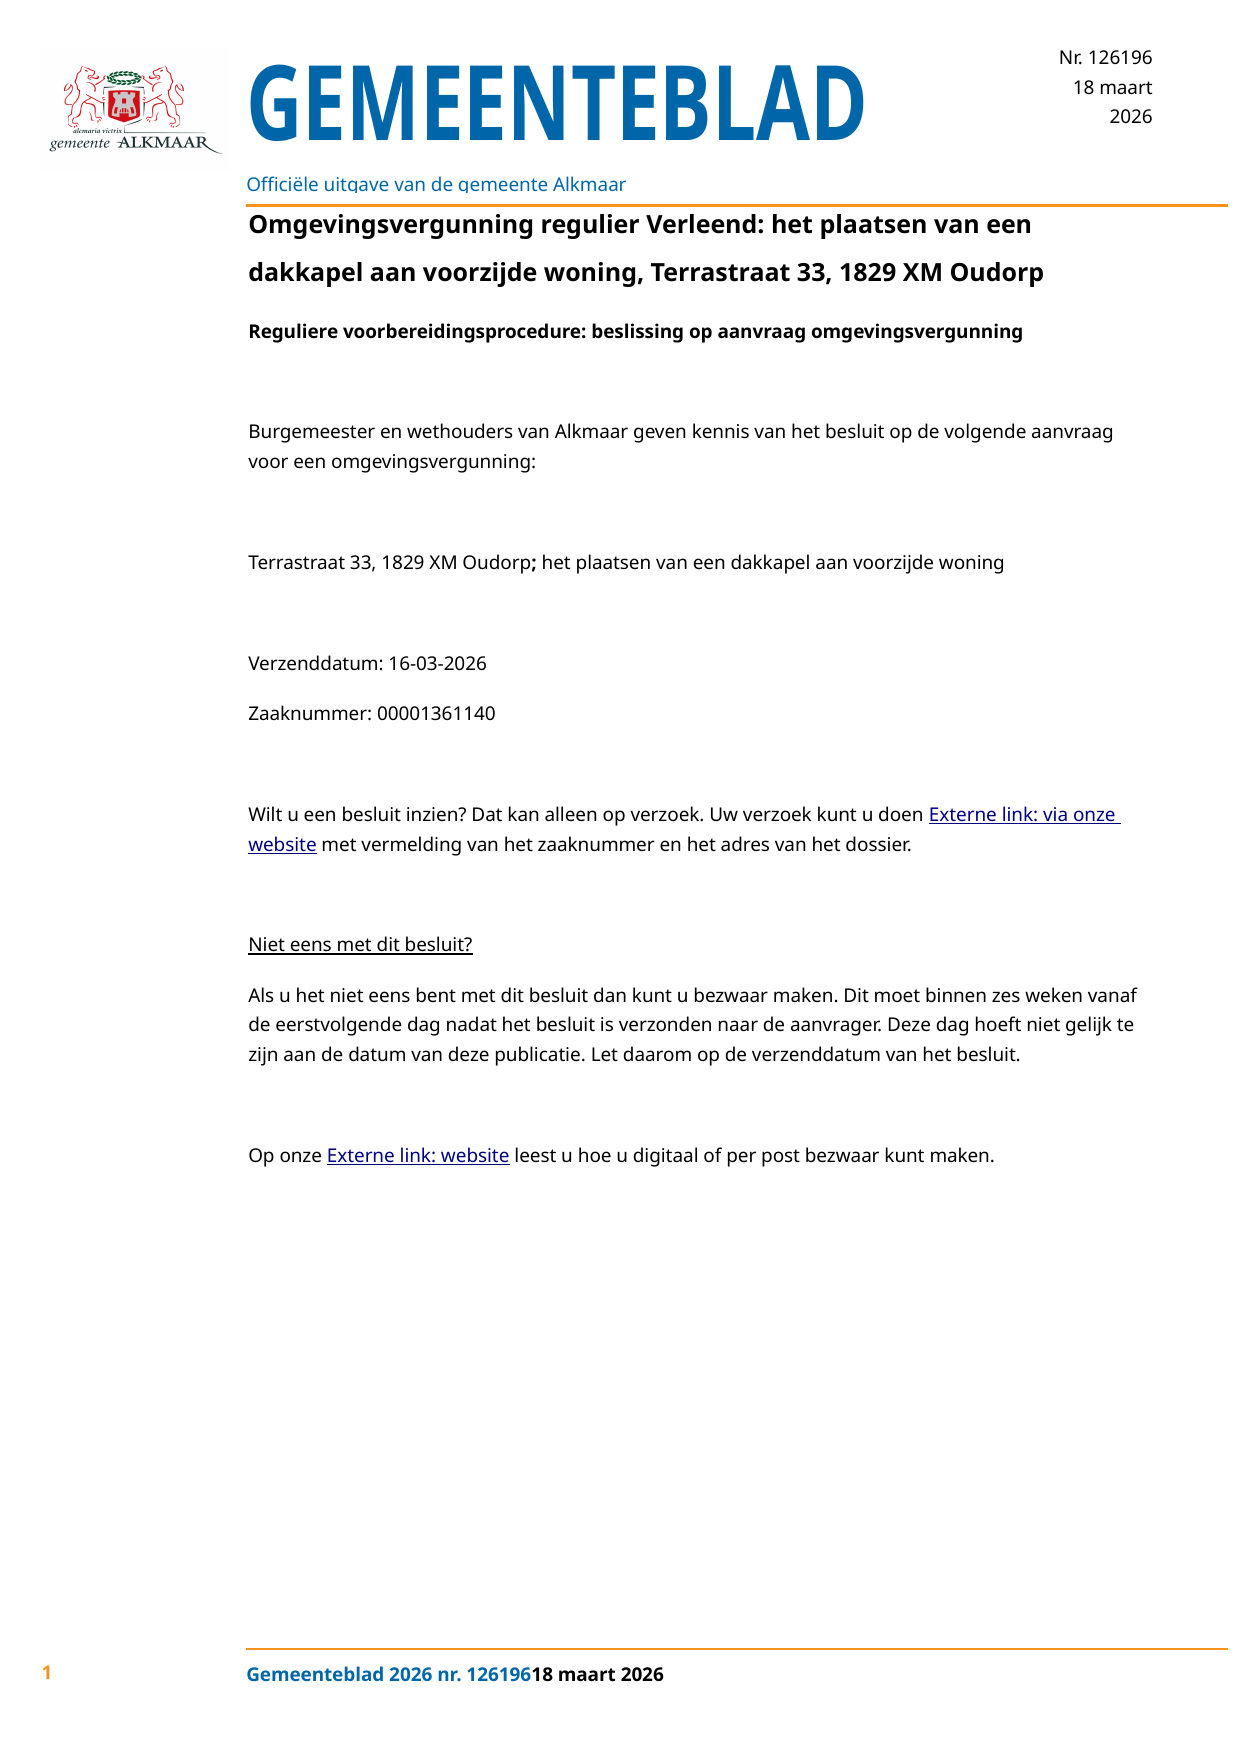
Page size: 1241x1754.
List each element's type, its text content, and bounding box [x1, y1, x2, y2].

picture [41, 47, 231, 172]
text Terrastraat 33, 1829 XM Oudorp; het plaatsen van een dakkapel aan voorzijde woning [248, 549, 1152, 575]
text Wilt u een besluit inzien? Dat kan alleen op verzoek. Uw verzoek kunt u doen Externe link: via onze website met vermelding van het zaaknummer en het adres van het dossier. [248, 801, 1152, 857]
text Omgevingsvergunning regulier Verleend: het plaatsen van een dakkapel aan voorzijde woning, Terrastraat 33, 1829 XM Oudorp [248, 207, 1152, 288]
text Verzenddatum: 16-03-2026 [248, 650, 1152, 676]
text Als u het niet eens bent met dit besluit dan kunt u bezwaar maken. Dit moet binnen zes weken vanaf de eerstvolgende dag nadat het besluit is verzonden naar de aanvrager. Deze dag hoeft niet gelijk te zijn aan de datum van deze publicatie. Let daarom op de verzenddatum van het besluit. [248, 982, 1152, 1067]
text Niet eens met dit besluit? [248, 932, 1152, 957]
text Reguliere voorbereidingsprocedure: beslissing op aanvraag omgevingsvergunning [248, 318, 1152, 344]
text Op onze Externe link: website leest u hoe u digitaal of per post bezwaar kunt maken. [248, 1142, 1152, 1168]
text Burgemeester en wethouders van Alkmaar geven kennis van het besluit op de volgende aanvraag voor een omgevingsvergunning: [248, 419, 1152, 474]
text Zaaknummer: 00001361140 [248, 700, 1152, 726]
